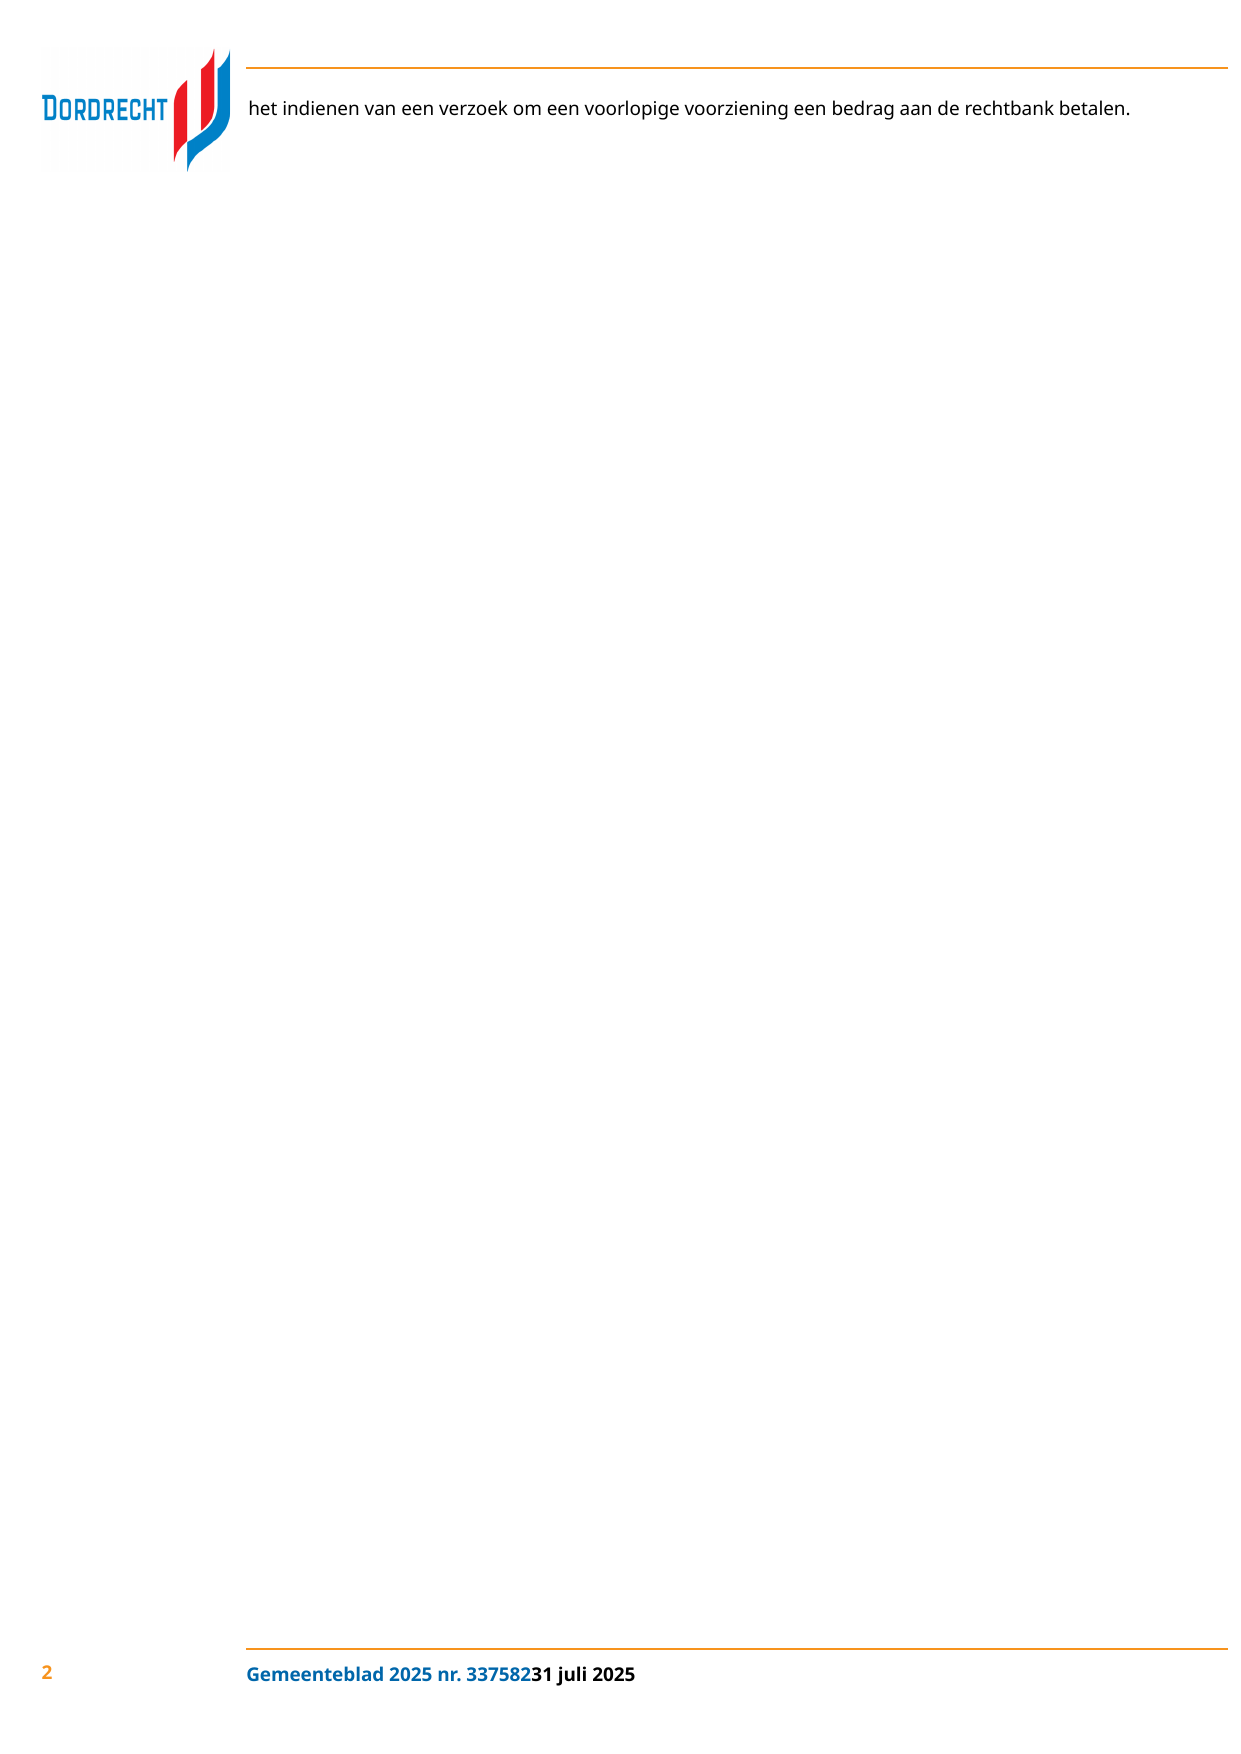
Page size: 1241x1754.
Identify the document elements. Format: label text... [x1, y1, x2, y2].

text het indienen van een verzoek om een voorlopige voorziening een bedrag aan de rechtbank betalen. [248, 95, 1152, 121]
picture [41, 47, 231, 172]
